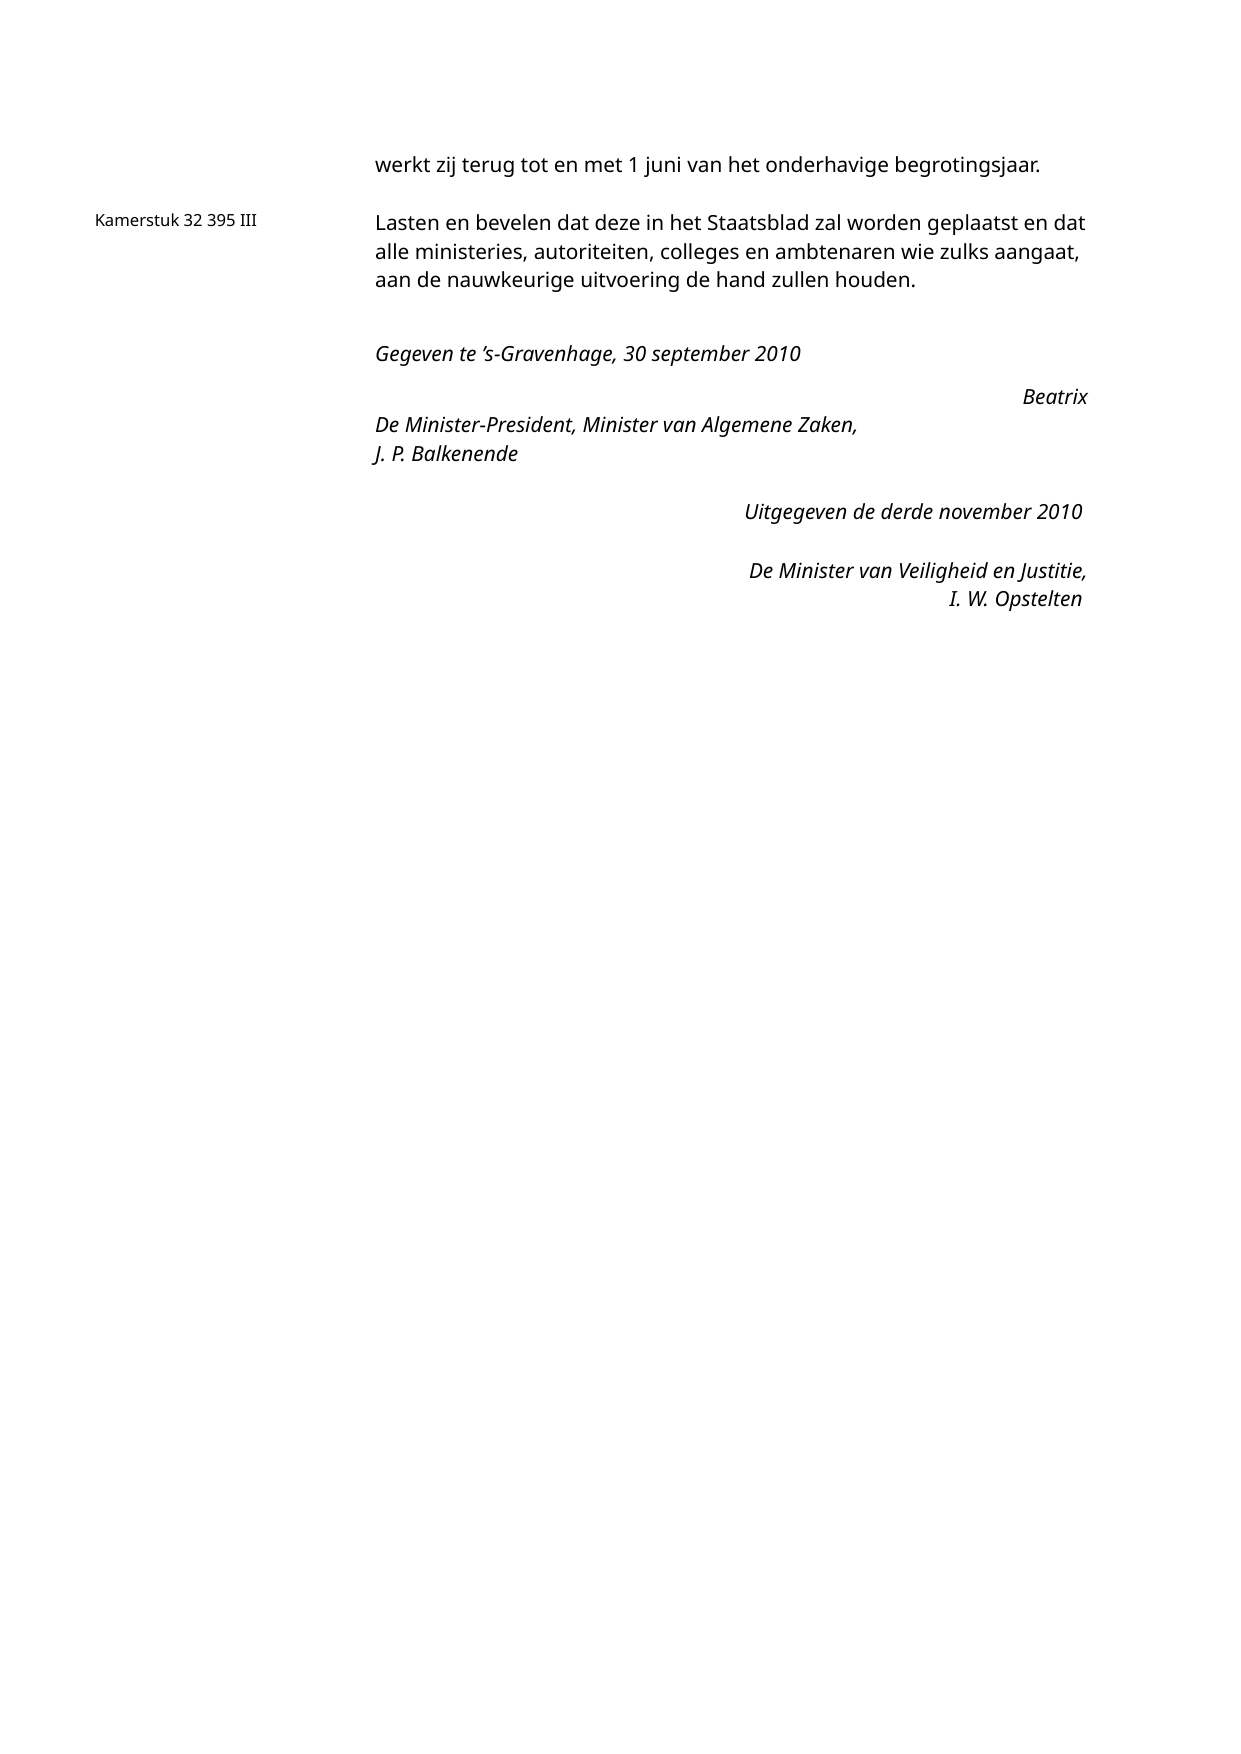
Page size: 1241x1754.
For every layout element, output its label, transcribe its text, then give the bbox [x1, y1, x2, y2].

text De Minister-President, Minister van Algemene Zaken, [375, 411, 1090, 439]
text Beatrix [375, 382, 1090, 411]
text Gegeven te ’s-Gravenhage, 30 september 2010 [375, 339, 1090, 367]
text I. W. Opstelten [375, 584, 1090, 613]
text Kamerstuk 32 395 III [94, 208, 328, 231]
text Uitgegeven de derde november 2010 [375, 497, 1090, 526]
text J. P. Balkenende [375, 439, 1090, 467]
text Lasten en bevelen dat deze in het Staatsblad zal worden geplaatst en dat alle ministeries, autoriteiten, colleges en ambtenaren wie zulks aangaat, aan de nauwkeurige uitvoering de hand zullen houden. [375, 208, 1090, 294]
text werkt zij terug tot en met 1 juni van het onderhavige begrotingsjaar. [375, 150, 1090, 178]
text De Minister van Veiligheid en Justitie, [375, 556, 1090, 584]
